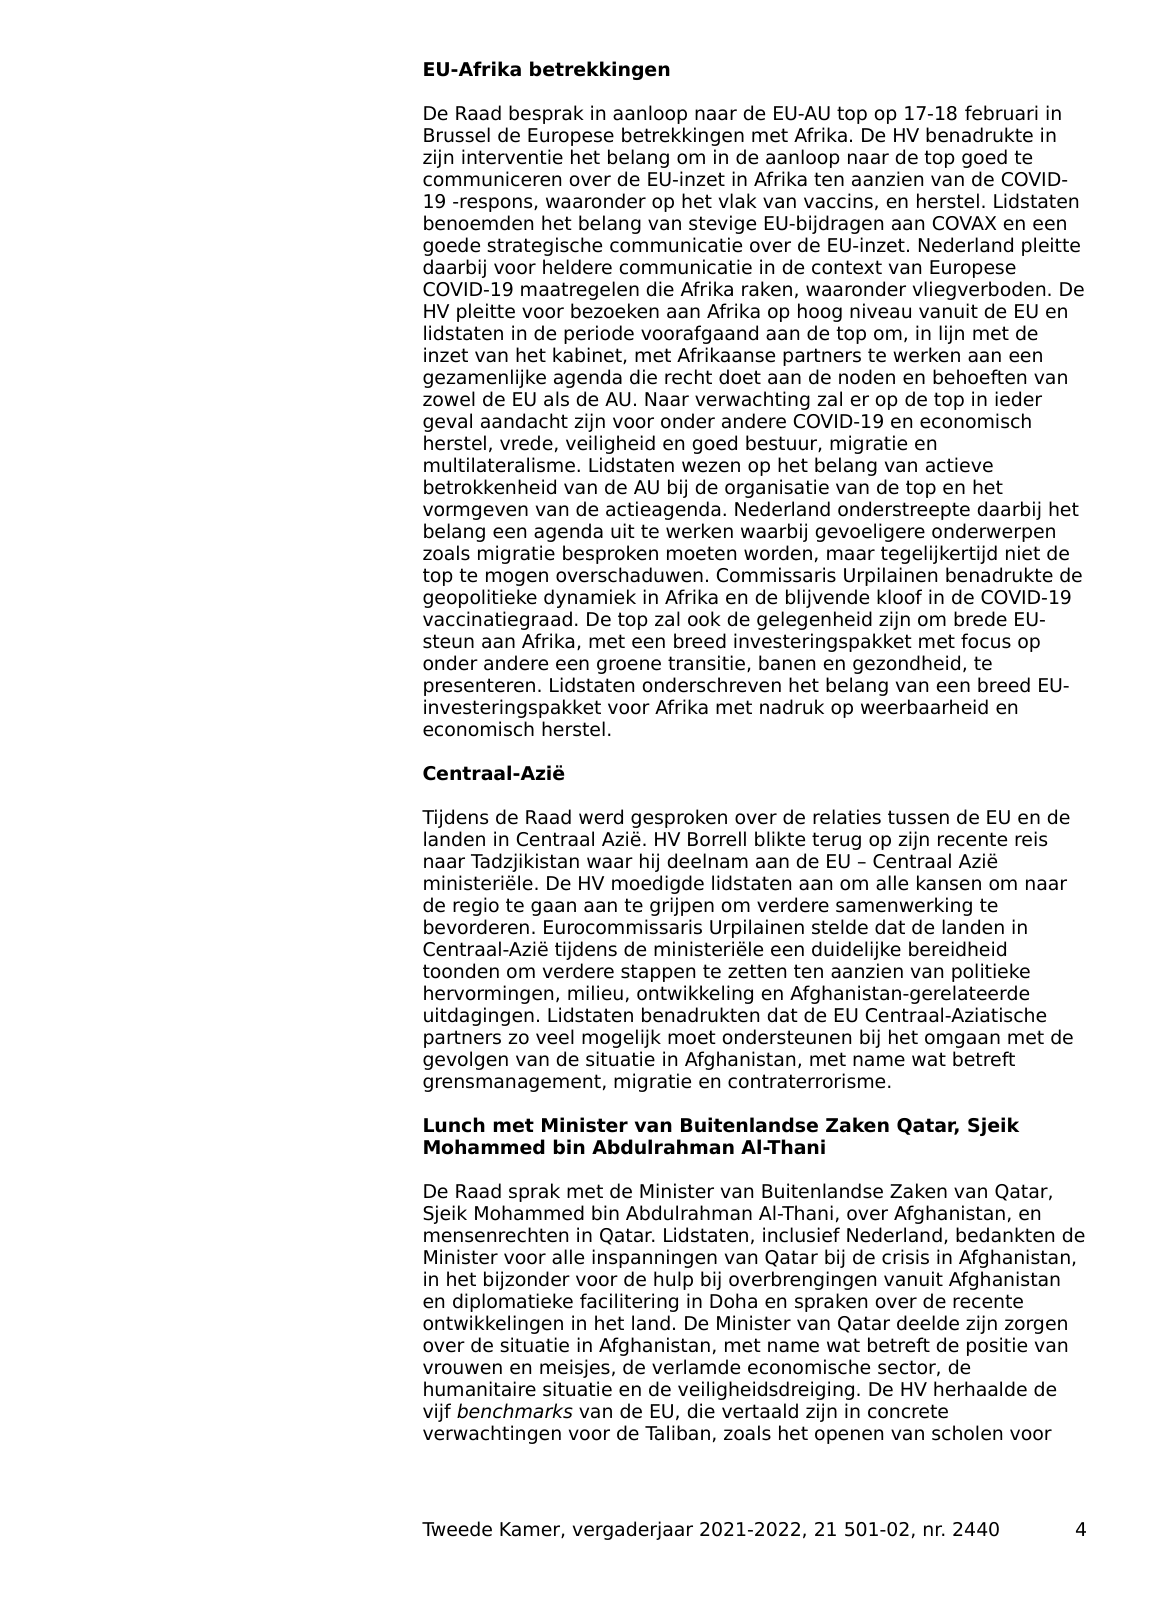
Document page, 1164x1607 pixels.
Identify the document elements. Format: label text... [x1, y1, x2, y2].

text De Raad besprak in aanloop naar de EU-AU top op 17-18 februari in Brussel de Europese betrekkingen met Afrika. De HV benadrukte in zijn interventie het belang om in de aanloop naar de top goed te communiceren over de EU-inzet in Afrika ten aanzien van de COVID-19 -respons, waaronder op het vlak van vaccins, en herstel. Lidstaten benoemden het belang van stevige EU-bijdragen aan COVAX en een goede strategische communicatie over de EU-inzet. Nederland pleitte daarbij voor heldere communicatie in de context van Europese COVID-19 maatregelen die Afrika raken, waaronder vliegverboden. De HV pleitte voor bezoeken aan Afrika op hoog niveau vanuit de EU en lidstaten in de periode voorafgaand aan de top om, in lijn met de inzet van het kabinet, met Afrikaanse partners te werken aan een gezamenlijke agenda die recht doet aan de noden en behoeften van zowel de EU als de AU. Naar verwachting zal er op de top in ieder geval aandacht zijn voor onder andere COVID-19 en economisch herstel, vrede, veiligheid en goed bestuur, migratie en multilateralisme. Lidstaten wezen op het belang van actieve betrokkenheid van de AU bij de organisatie van de top en het vormgeven van de actieagenda. Nederland onderstreepte daarbij het belang een agenda uit te werken waarbij gevoeligere onderwerpen zoals migratie besproken moeten worden, maar tegelijkertijd niet de top te mogen overschaduwen. Commissaris Urpilainen benadrukte de geopolitieke dynamiek in Afrika en de blijvende kloof in de COVID-19 vaccinatiegraad. De top zal ook de gelegenheid zijn om brede EU-steun aan Afrika, met een breed investeringspakket met focus op onder andere een groene transitie, banen en gezondheid, te presenteren. Lidstaten onderschreven het belang van een breed EU-investeringspakket voor Afrika met nadruk op weerbaarheid en economisch herstel. [422, 103, 1087, 741]
text Tijdens de Raad werd gesproken over de relaties tussen de EU en de landen in Centraal Azië. HV Borrell blikte terug op zijn recente reis naar Tadzjikistan waar hij deelnam aan de EU – Centraal Azië ministeriële. De HV moedigde lidstaten aan om alle kansen om naar de regio te gaan aan te grijpen om verdere samenwerking te bevorderen. Eurocommissaris Urpilainen stelde dat de landen in Centraal-Azië tijdens de ministeriële een duidelijke bereidheid toonden om verdere stappen te zetten ten aanzien van politieke hervormingen, milieu, ontwikkeling en Afghanistan-gerelateerde uitdagingen. Lidstaten benadrukten dat de EU Centraal-Aziatische partners zo veel mogelijk moet ondersteunen bij het omgaan met de gevolgen van de situatie in Afghanistan, met name wat betreft grensmanagement, migratie en contraterrorisme. [422, 807, 1087, 1093]
subtitle Lunch met Minister van Buitenlandse Zaken Qatar, Sjeik Mohammed bin Abdulrahman Al-Thani [422, 1115, 1087, 1159]
subtitle Centraal-Azië [422, 763, 1087, 785]
subtitle EU-Afrika betrekkingen [422, 59, 1087, 81]
text De Raad sprak met de Minister van Buitenlandse Zaken van Qatar, Sjeik Mohammed bin Abdulrahman Al-Thani, over Afghanistan, en mensenrechten in Qatar. Lidstaten, inclusief Nederland, bedankten de Minister voor alle inspanningen van Qatar bij de crisis in Afghanistan, in het bijzonder voor de hulp bij overbrengingen vanuit Afghanistan en diplomatieke facilitering in Doha en spraken over de recente ontwikkelingen in het land. De Minister van Qatar deelde zijn zorgen over de situatie in Afghanistan, met name wat betreft de positie van vrouwen en meisjes, de verlamde economische sector, de humanitaire situatie en de veiligheidsdreiging. De HV herhaalde de vijf benchmarks van de EU, die vertaald zijn in concrete verwachtingen voor de Taliban, zoals het openen van scholen voor [422, 1181, 1087, 1445]
